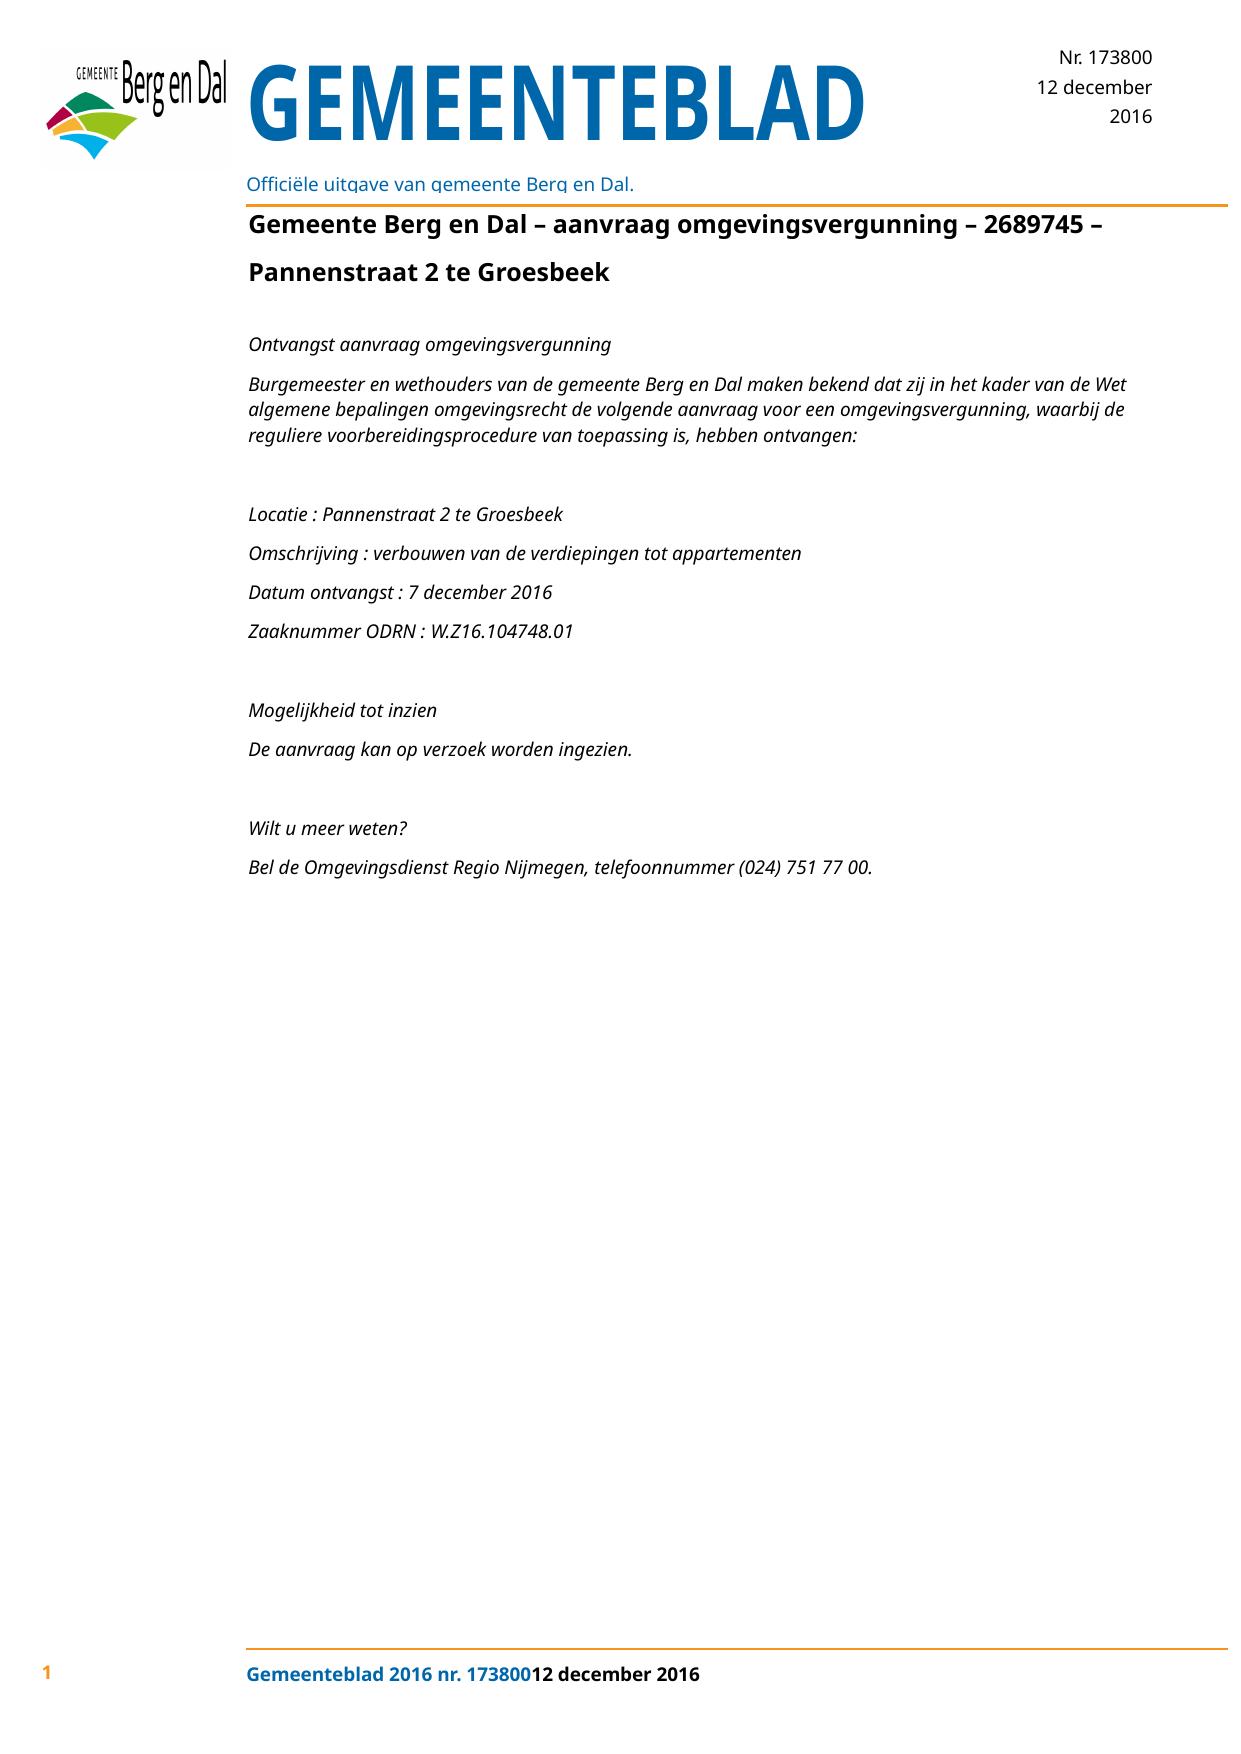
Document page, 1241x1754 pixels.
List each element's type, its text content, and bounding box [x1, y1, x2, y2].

text Wilt u meer weten? [248, 815, 1152, 841]
text Mogelijkheid tot inzien [248, 697, 1152, 723]
text Locatie : Pannenstraat 2 te Groesbeek [248, 501, 1152, 526]
text Gemeente Berg en Dal – aanvraag omgevingsvergunning – 2689745 – Pannenstraat 2 te Groesbeek [248, 207, 1152, 288]
text Omschrijving : verbouwen van de verdiepingen tot appartementen [248, 540, 1152, 566]
text Ontvangst aanvraag omgevingsvergunning [248, 331, 1152, 357]
text Bel de Omgevingsdienst Regio Nijmegen, telefoonnummer (024) 751 77 00. [248, 854, 1152, 880]
text Burgemeester en wethouders van de gemeente Berg en Dal maken bekend dat zij in het kader van de Wet algemene bepalingen omgevingsrecht de volgende aanvraag voor een omgevingsvergunning, waarbij de reguliere voorbereidingsprocedure van toepassing is, hebben ontvangen: [248, 371, 1152, 448]
text Datum ontvangst : 7 december 2016 [248, 579, 1152, 605]
text Zaaknummer ODRN : W.Z16.104748.01 [248, 618, 1152, 644]
text De aanvraag kan op verzoek worden ingezien. [248, 736, 1152, 762]
picture [41, 47, 231, 172]
